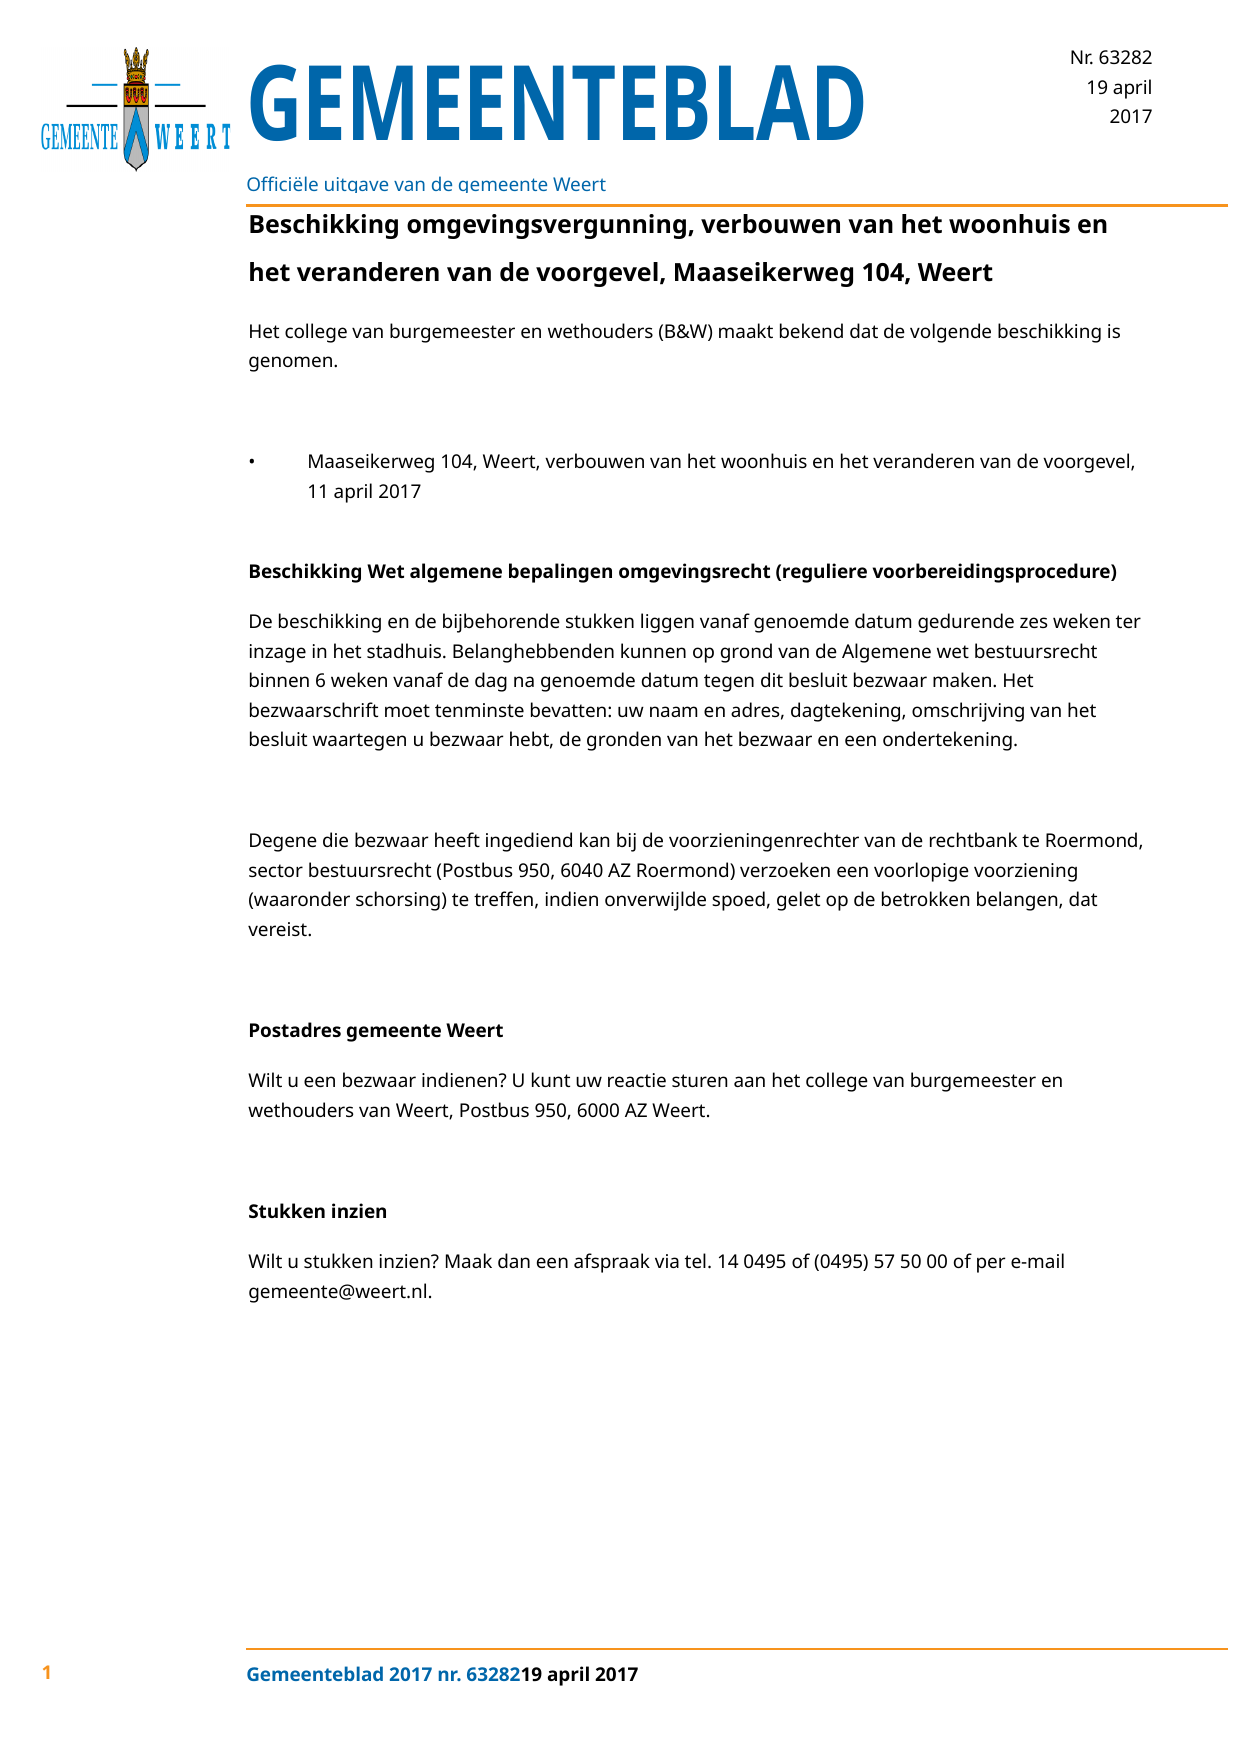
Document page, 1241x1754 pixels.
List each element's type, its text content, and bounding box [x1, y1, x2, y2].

text Beschikking omgevingsvergunning, verbouwen van het woonhuis en het veranderen van de voorgevel, Maaseikerweg 104, Weert [248, 207, 1152, 288]
text Wilt u een bezwaar indienen? U kunt uw reactie sturen aan het college van burgemeester en wethouders van Weert, Postbus 950, 6000 AZ Weert. [248, 1067, 1152, 1123]
text Het college van burgemeester en wethouders (B&W) maakt bekend dat de volgende beschikking is genomen. [248, 318, 1152, 373]
text Postadres gemeente Weert [248, 1017, 1152, 1043]
text Stukken inzien [248, 1198, 1152, 1224]
text De beschikking en de bijbehorende stukken liggen vanaf genoemde datum gedurende zes weken ter inzage in het stadhuis. Belanghebbenden kunnen op grond van de Algemene wet bestuursrecht binnen 6 weken vanaf de dag na genoemde datum tegen dit besluit bezwaar maken. Het bezwaarschrift moet tenminste bevatten: uw naam en adres, dagtekening, omschrijving van het besluit waartegen u bezwaar hebt, de gronden van het bezwaar en een ondertekening. [248, 608, 1152, 752]
list Maaseikerweg 104, Weert, verbouwen van het woonhuis en het veranderen van de voorgevel, 11 april 2017 [248, 448, 1152, 504]
text Wilt u stukken inzien? Maak dan een afspraak via tel. 14 0495 of (0495) 57 50 00 of per e-mail gemeente@weert.nl. [248, 1248, 1152, 1304]
text Beschikking Wet algemene bepalingen omgevingsrecht (reguliere voorbereidingsprocedure) [248, 558, 1152, 584]
text Degene die bezwaar heeft ingediend kan bij de voorzieningenrechter van de rechtbank te Roermond, sector bestuursrecht (Postbus 950, 6040 AZ Roermond) verzoeken een voorlopige voorziening (waaronder schorsing) te treffen, indien onverwijlde spoed, gelet op de betrokken belangen, dat vereist. [248, 827, 1152, 942]
picture [41, 47, 231, 172]
